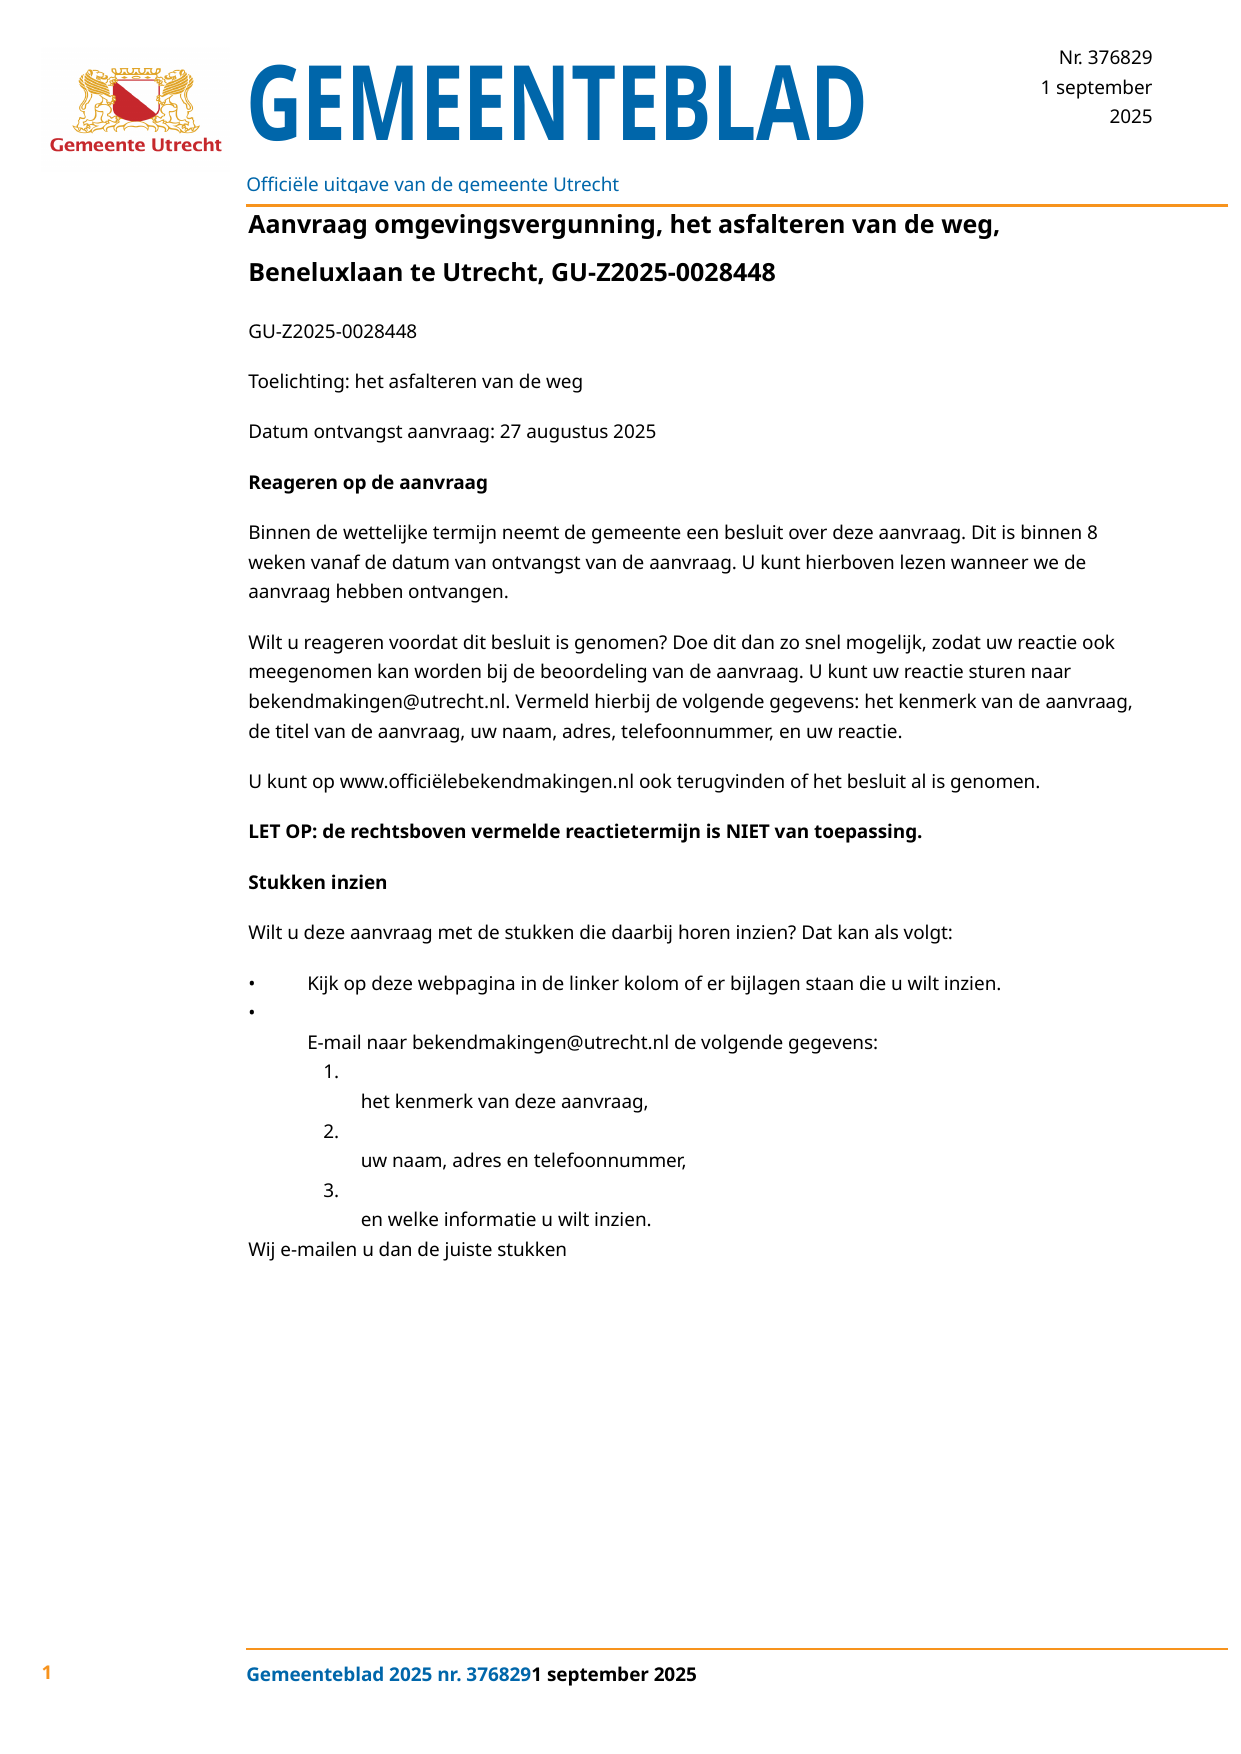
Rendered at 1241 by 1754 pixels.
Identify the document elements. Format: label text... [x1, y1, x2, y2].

text U kunt op www.officiëlebekendmakingen.nl ook terugvinden of het besluit al is genomen. [248, 768, 1152, 794]
text Datum ontvangst aanvraag: 27 augustus 2025 [248, 419, 1152, 444]
text LET OP: de rechtsboven vermelde reactietermijn is NIET van toepassing. [248, 819, 1152, 844]
text Wij e-mailen u dan de juiste stukken [248, 1236, 1152, 1262]
list uw naam, adres en telefoonnummer, [323, 1147, 1152, 1173]
text Stukken inzien [248, 869, 1152, 895]
list E-mail naar bekendmakingen@utrecht.nl de volgende gegevens: [248, 1029, 1152, 1055]
list Kijk op deze webpagina in de linker kolom of er bijlagen staan die u wilt inzien. [248, 970, 1152, 996]
list het kenmerk van deze aanvraag, [323, 1088, 1152, 1114]
text Wilt u deze aanvraag met de stukken die daarbij horen inzien? Dat kan als volgt: [248, 919, 1152, 945]
text Toelichting: het asfalteren van de weg [248, 368, 1152, 394]
text Binnen de wettelijke termijn neemt de gemeente een besluit over deze aanvraag. Dit is binnen 8 weken vanaf de datum van ontvangst van de aanvraag. U kunt hierboven lezen wanneer we de aanvraag hebben ontvangen. [248, 519, 1152, 604]
text Aanvraag omgevingsvergunning, het asfalteren van de weg, Beneluxlaan te Utrecht, GU-Z2025-0028448 [248, 207, 1152, 288]
picture [41, 47, 231, 172]
text Reageren op de aanvraag [248, 469, 1152, 495]
text Wilt u reageren voordat dit besluit is genomen? Doe dit dan zo snel mogelijk, zodat uw reactie ook meegenomen kan worden bij de beoordeling van de aanvraag. U kunt uw reactie sturen naar bekendmakingen@utrecht.nl. Vermeld hierbij de volgende gegevens: het kenmerk van de aanvraag, de titel van de aanvraag, uw naam, adres, telefoonnummer, en uw reactie. [248, 629, 1152, 744]
list en welke informatie u wilt inzien. [323, 1207, 1152, 1232]
text GU-Z2025-0028448 [248, 318, 1152, 344]
